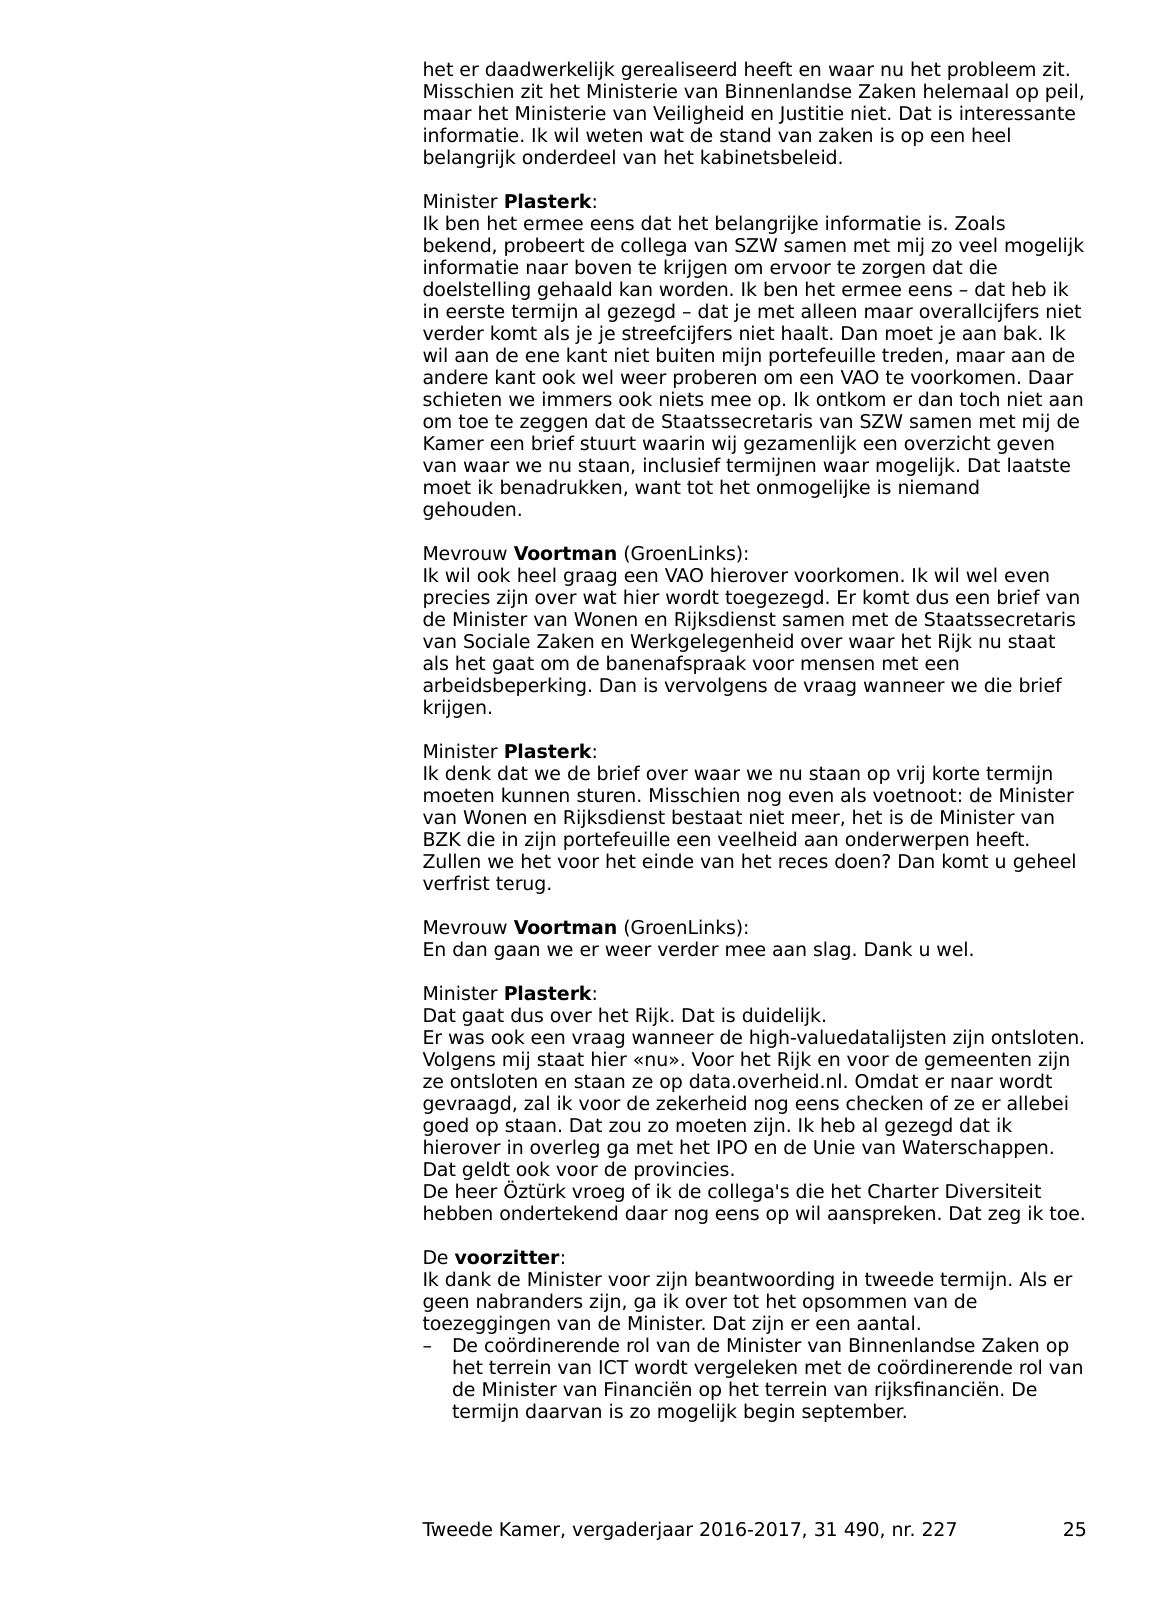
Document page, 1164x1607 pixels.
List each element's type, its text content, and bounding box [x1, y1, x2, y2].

text Ik denk dat we de brief over waar we nu staan op vrij korte termijn moeten kunnen sturen. Misschien nog even als voetnoot: de Minister van Wonen en Rijksdienst bestaat niet meer, het is de Minister van BZK die in zijn portefeuille een veelheid aan onderwerpen heeft. Zullen we het voor het einde van het reces doen? Dan komt u geheel verfrist terug. [422, 763, 1087, 895]
text En dan gaan we er weer verder mee aan slag. Dank u wel. [422, 939, 1087, 961]
text Minister Plasterk: [422, 191, 1087, 213]
text De heer Öztürk vroeg of ik de collega's die het Charter Diversiteit hebben ondertekend daar nog eens op wil aanspreken. Dat zeg ik toe. [422, 1181, 1087, 1225]
text De voorzitter: [422, 1247, 1087, 1269]
text Minister Plasterk: [422, 983, 1087, 1005]
text Mevrouw Voortman (GroenLinks): [422, 917, 1087, 939]
text Ik ben het ermee eens dat het belangrijke informatie is. Zoals bekend, probeert de collega van SZW samen met mij zo veel mogelijk informatie naar boven te krijgen om ervoor te zorgen dat die doelstelling gehaald kan worden. Ik ben het ermee eens – dat heb ik in eerste termijn al gezegd – dat je met alleen maar overallcijfers niet verder komt als je je streefcijfers niet haalt. Dan moet je aan bak. Ik wil aan de ene kant niet buiten mijn portefeuille treden, maar aan de andere kant ook wel weer proberen om een VAO te voorkomen. Daar schieten we immers ook niets mee op. Ik ontkom er dan toch niet aan om toe te zeggen dat de Staatssecretaris van SZW samen met mij de Kamer een brief stuurt waarin wij gezamenlijk een overzicht geven van waar we nu staan, inclusief termijnen waar mogelijk. Dat laatste moet ik benadrukken, want tot het onmogelijke is niemand gehouden. [422, 213, 1087, 521]
text Dat gaat dus over het Rijk. Dat is duidelijk. [422, 1005, 1087, 1027]
text Ik dank de Minister voor zijn beantwoording in tweede termijn. Als er geen nabranders zijn, ga ik over tot het opsommen van de toezeggingen van de Minister. Dat zijn er een aantal. [422, 1269, 1087, 1335]
text Ik wil ook heel graag een VAO hierover voorkomen. Ik wil wel even precies zijn over wat hier wordt toegezegd. Er komt dus een brief van de Minister van Wonen en Rijksdienst samen met de Staatssecretaris van Sociale Zaken en Werkgelegenheid over waar het Rijk nu staat als het gaat om de banenafspraak voor mensen met een arbeidsbeperking. Dan is vervolgens de vraag wanneer we die brief krijgen. [422, 565, 1087, 719]
text – De coördinerende rol van de Minister van Binnenlandse Zaken op het terrein van ICT wordt vergeleken met de coördinerende rol van de Minister van Financiën op het terrein van rijksfinanciën. De termijn daarvan is zo mogelijk begin september. [422, 1335, 1087, 1423]
text Minister Plasterk: [422, 741, 1087, 763]
text het er daadwerkelijk gerealiseerd heeft en waar nu het probleem zit. Misschien zit het Ministerie van Binnenlandse Zaken helemaal op peil, maar het Ministerie van Veiligheid en Justitie niet. Dat is interessante informatie. Ik wil weten wat de stand van zaken is op een heel belangrijk onderdeel van het kabinetsbeleid. [422, 59, 1087, 169]
text Mevrouw Voortman (GroenLinks): [422, 543, 1087, 565]
text Er was ook een vraag wanneer de high-valuedatalijsten zijn ontsloten. Volgens mij staat hier «nu». Voor het Rijk en voor de gemeenten zijn ze ontsloten en staan ze op data.overheid.nl. Omdat er naar wordt gevraagd, zal ik voor de zekerheid nog eens checken of ze er allebei goed op staan. Dat zou zo moeten zijn. Ik heb al gezegd dat ik hierover in overleg ga met het IPO en de Unie van Waterschappen. Dat geldt ook voor de provincies. [422, 1027, 1087, 1181]
